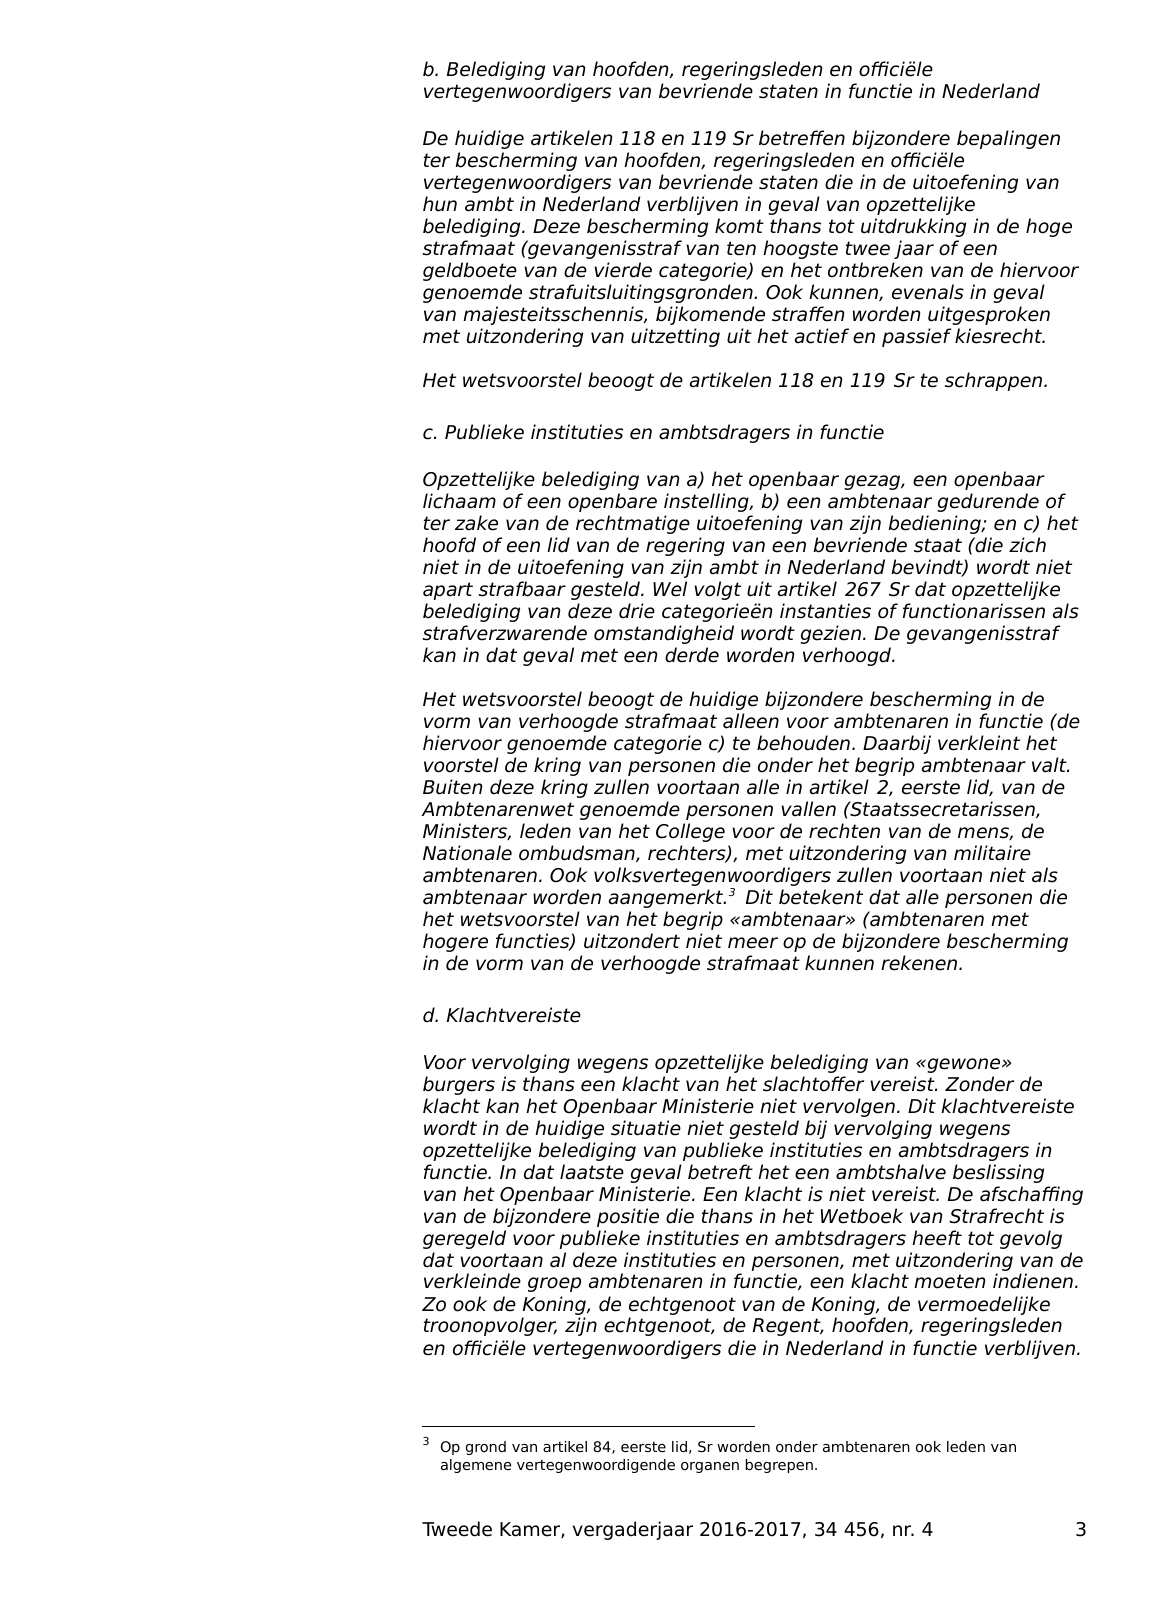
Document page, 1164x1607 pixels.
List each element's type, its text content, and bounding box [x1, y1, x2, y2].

text Voor vervolging wegens opzettelijke belediging van «gewone» burgers is thans een klacht van het slachtoffer vereist. Zonder de klacht kan het Openbaar Ministerie niet vervolgen. Dit klachtvereiste wordt in de huidige situatie niet gesteld bij vervolging wegens opzettelijke belediging van publieke instituties en ambtsdragers in functie. In dat laatste geval betreft het een ambtshalve beslissing van het Openbaar Ministerie. Een klacht is niet vereist. De afschaffing van de bijzondere positie die thans in het Wetboek van Strafrecht is geregeld voor publieke instituties en ambtsdragers heeft tot gevolg dat voortaan al deze instituties en personen, met uitzondering van de verkleinde groep ambtenaren in functie, een klacht moeten indienen. Zo ook de Koning, de echtgenoot van de Koning, de vermoedelijke troonopvolger, zijn echtgenoot, de Regent, hoofden, regeringsleden en officiële vertegenwoordigers die in Nederland in functie verblijven. [422, 1052, 1087, 1359]
text Opzettelijke belediging van a) het openbaar gezag, een openbaar lichaam of een openbare instelling, b) een ambtenaar gedurende of ter zake van de rechtmatige uitoefening van zijn bediening; en c) het hoofd of een lid van de regering van een bevriende staat (die zich niet in de uitoefening van zijn ambt in Nederland bevindt) wordt niet apart strafbaar gesteld. Wel volgt uit artikel 267 Sr dat opzettelijke belediging van deze drie categorieën instanties of functionarissen als strafverzwarende omstandigheid wordt gezien. De gevangenisstraf kan in dat geval met een derde worden verhoogd. [422, 469, 1087, 667]
text Het wetsvoorstel beoogt de huidige bijzondere bescherming in de vorm van verhoogde strafmaat alleen voor ambtenaren in functie (de hiervoor genoemde categorie c) te behouden. Daarbij verkleint het voorstel de kring van personen die onder het begrip ambtenaar valt. Buiten deze kring zullen voortaan alle in artikel 2, eerste lid, van de Ambtenarenwet genoemde personen vallen (Staatssecretarissen, Ministers, leden van het College voor de rechten van de mens, de Nationale ombudsman, rechters), met uitzondering van militaire ambtenaren. Ook volksvertegenwoordigers zullen voortaan niet als ambtenaar worden aangemerkt. Dit betekent dat alle personen die het wetsvoorstel van het begrip «ambtenaar» (ambtenaren met hogere functies) uitzondert niet meer op de bijzondere bescherming in de vorm van de verhoogde strafmaat kunnen rekenen. [422, 689, 1087, 975]
subtitle b. Belediging van hoofden, regeringsleden en officiële vertegenwoordigers van bevriende staten in functie in Nederland [422, 59, 1087, 103]
text Op grond van artikel 84, eerste lid, Sr worden onder ambtenaren ook leden van algemene vertegenwoordigende organen begrepen. [422, 1435, 1087, 1474]
subtitle d. Klachtvereiste [422, 1005, 1087, 1027]
text Het wetsvoorstel beoogt de artikelen 118 en 119 Sr te schrappen. [422, 370, 1087, 392]
subtitle c. Publieke instituties en ambtsdragers in functie [422, 422, 1087, 444]
text De huidige artikelen 118 en 119 Sr betreffen bijzondere bepalingen ter bescherming van hoofden, regeringsleden en officiële vertegenwoordigers van bevriende staten die in de uitoefening van hun ambt in Nederland verblijven in geval van opzettelijke belediging. Deze bescherming komt thans tot uitdrukking in de hoge strafmaat (gevangenisstraf van ten hoogste twee jaar of een geldboete van de vierde categorie) en het ontbreken van de hiervoor genoemde strafuitsluitingsgronden. Ook kunnen, evenals in geval van majesteitsschennis, bijkomende straffen worden uitgesproken met uitzondering van uitzetting uit het actief en passief kiesrecht. [422, 128, 1087, 348]
